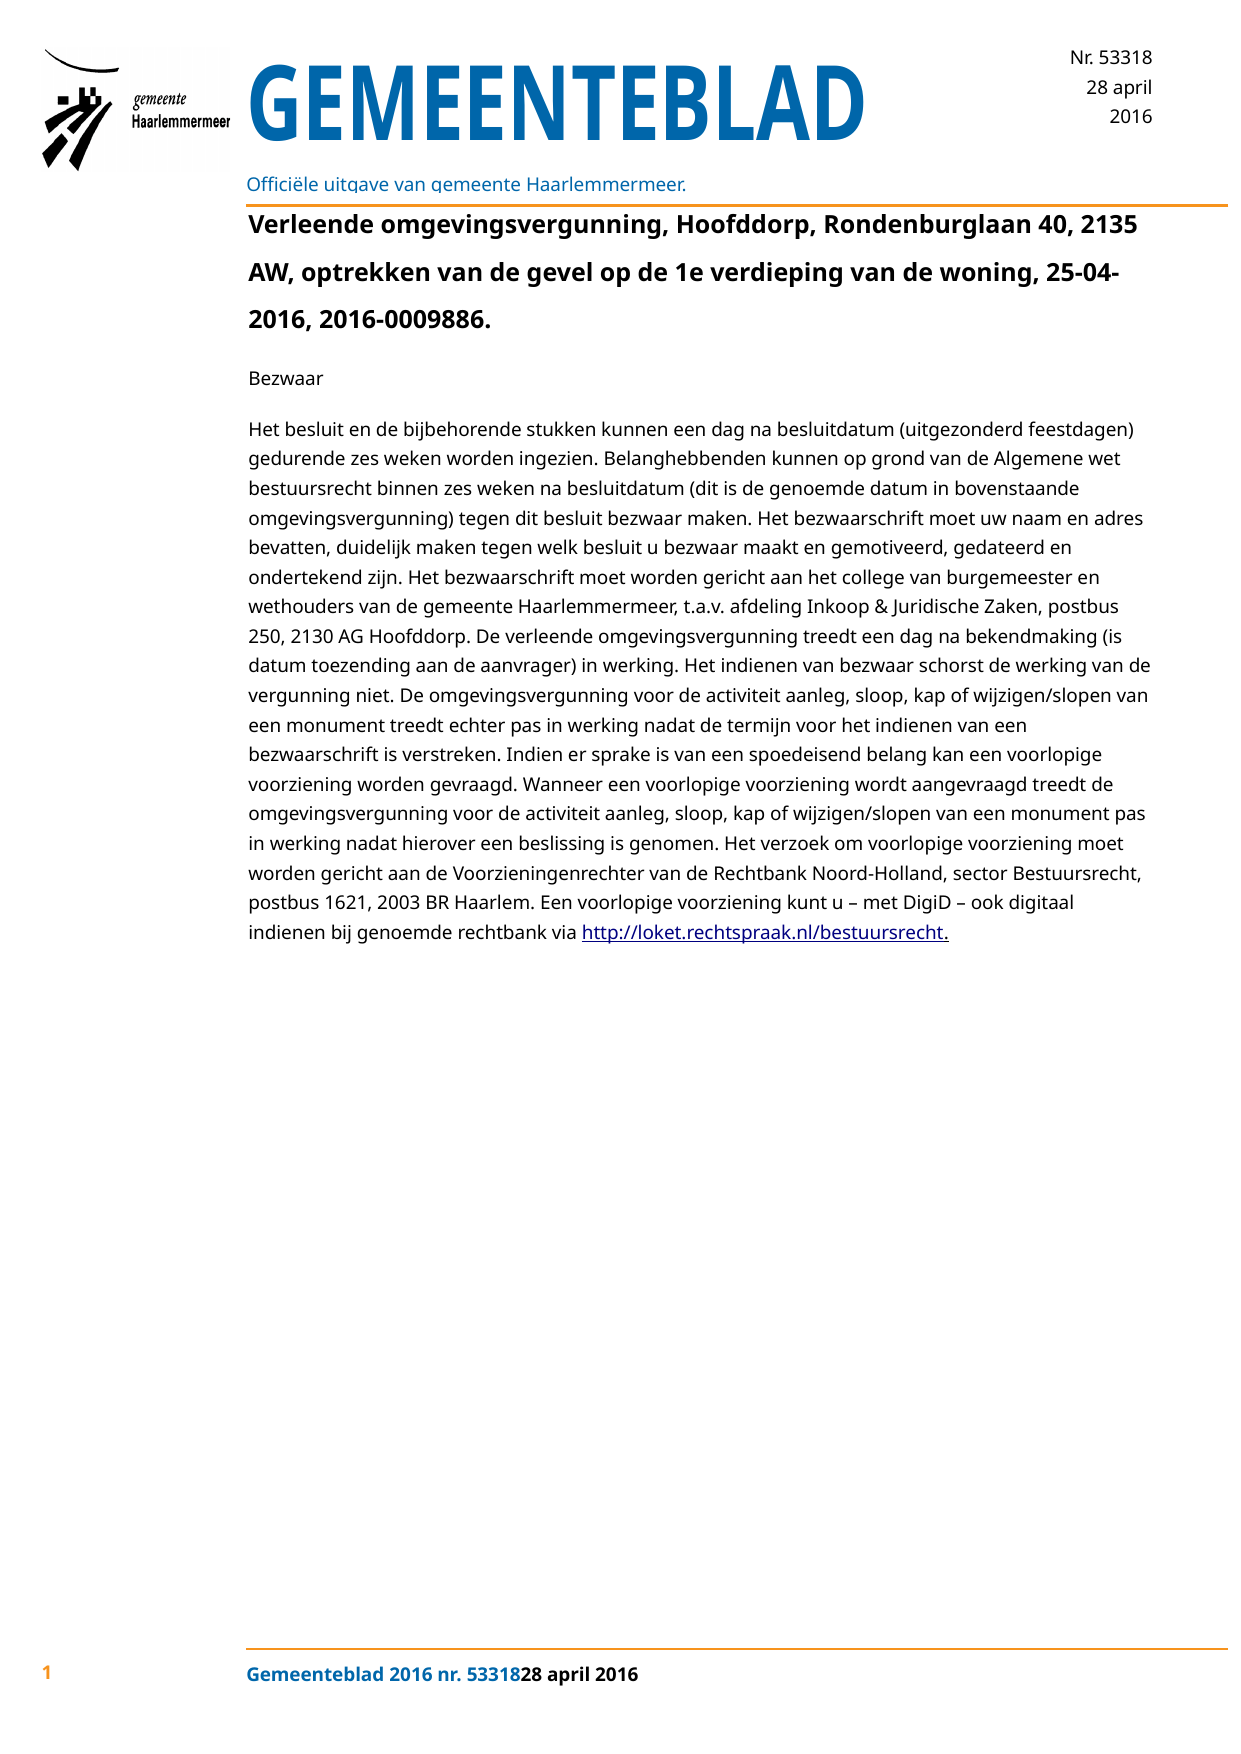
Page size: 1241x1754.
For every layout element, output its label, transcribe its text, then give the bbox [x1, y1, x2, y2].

picture [41, 47, 231, 172]
text Het besluit en de bijbehorende stukken kunnen een dag na besluitdatum (uitgezonderd feestdagen) gedurende zes weken worden ingezien. Belanghebbenden kunnen op grond van de Algemene wet bestuursrecht binnen zes weken na besluitdatum (dit is de genoemde datum in bovenstaande omgevingsvergunning) tegen dit besluit bezwaar maken. Het bezwaarschrift moet uw naam en adres bevatten, duidelijk maken tegen welk besluit u bezwaar maakt en gemotiveerd, gedateerd en ondertekend zijn. Het bezwaarschrift moet worden gericht aan het college van burgemeester en wethouders van de gemeente Haarlemmermeer, t.a.v. afdeling Inkoop & Juridische Zaken, postbus 250, 2130 AG Hoofddorp. De verleende omgevingsvergunning treedt een dag na bekendmaking (is datum toezending aan de aanvrager) in werking. Het indienen van bezwaar schorst de werking van de vergunning niet. De omgevingsvergunning voor de activiteit aanleg, sloop, kap of wijzigen/slopen van een monument treedt echter pas in werking nadat de termijn voor het indienen van een bezwaarschrift is verstreken. Indien er sprake is van een spoedeisend belang kan een voorlopige voorziening worden gevraagd. Wanneer een voorlopige voorziening wordt aangevraagd treedt de omgevingsvergunning voor de activiteit aanleg, sloop, kap of wijzigen/slopen van een monument pas in werking nadat hierover een beslissing is genomen. Het verzoek om voorlopige voorziening moet worden gericht aan de Voorzieningenrechter van de Rechtbank Noord-Holland, sector Bestuursrecht, postbus 1621, 2003 BR Haarlem. Een voorlopige voorziening kunt u – met DigiD – ook digitaal indienen bij genoemde rechtbank via http://loket.rechtspraak.nl/bestuursrecht. [248, 416, 1152, 944]
text Bezwaar [248, 366, 1152, 391]
text Verleende omgevingsvergunning, Hoofddorp, Rondenburglaan 40, 2135 AW, optrekken van de gevel op de 1e verdieping van de woning, 25-04-2016, 2016-0009886. [248, 207, 1152, 336]
